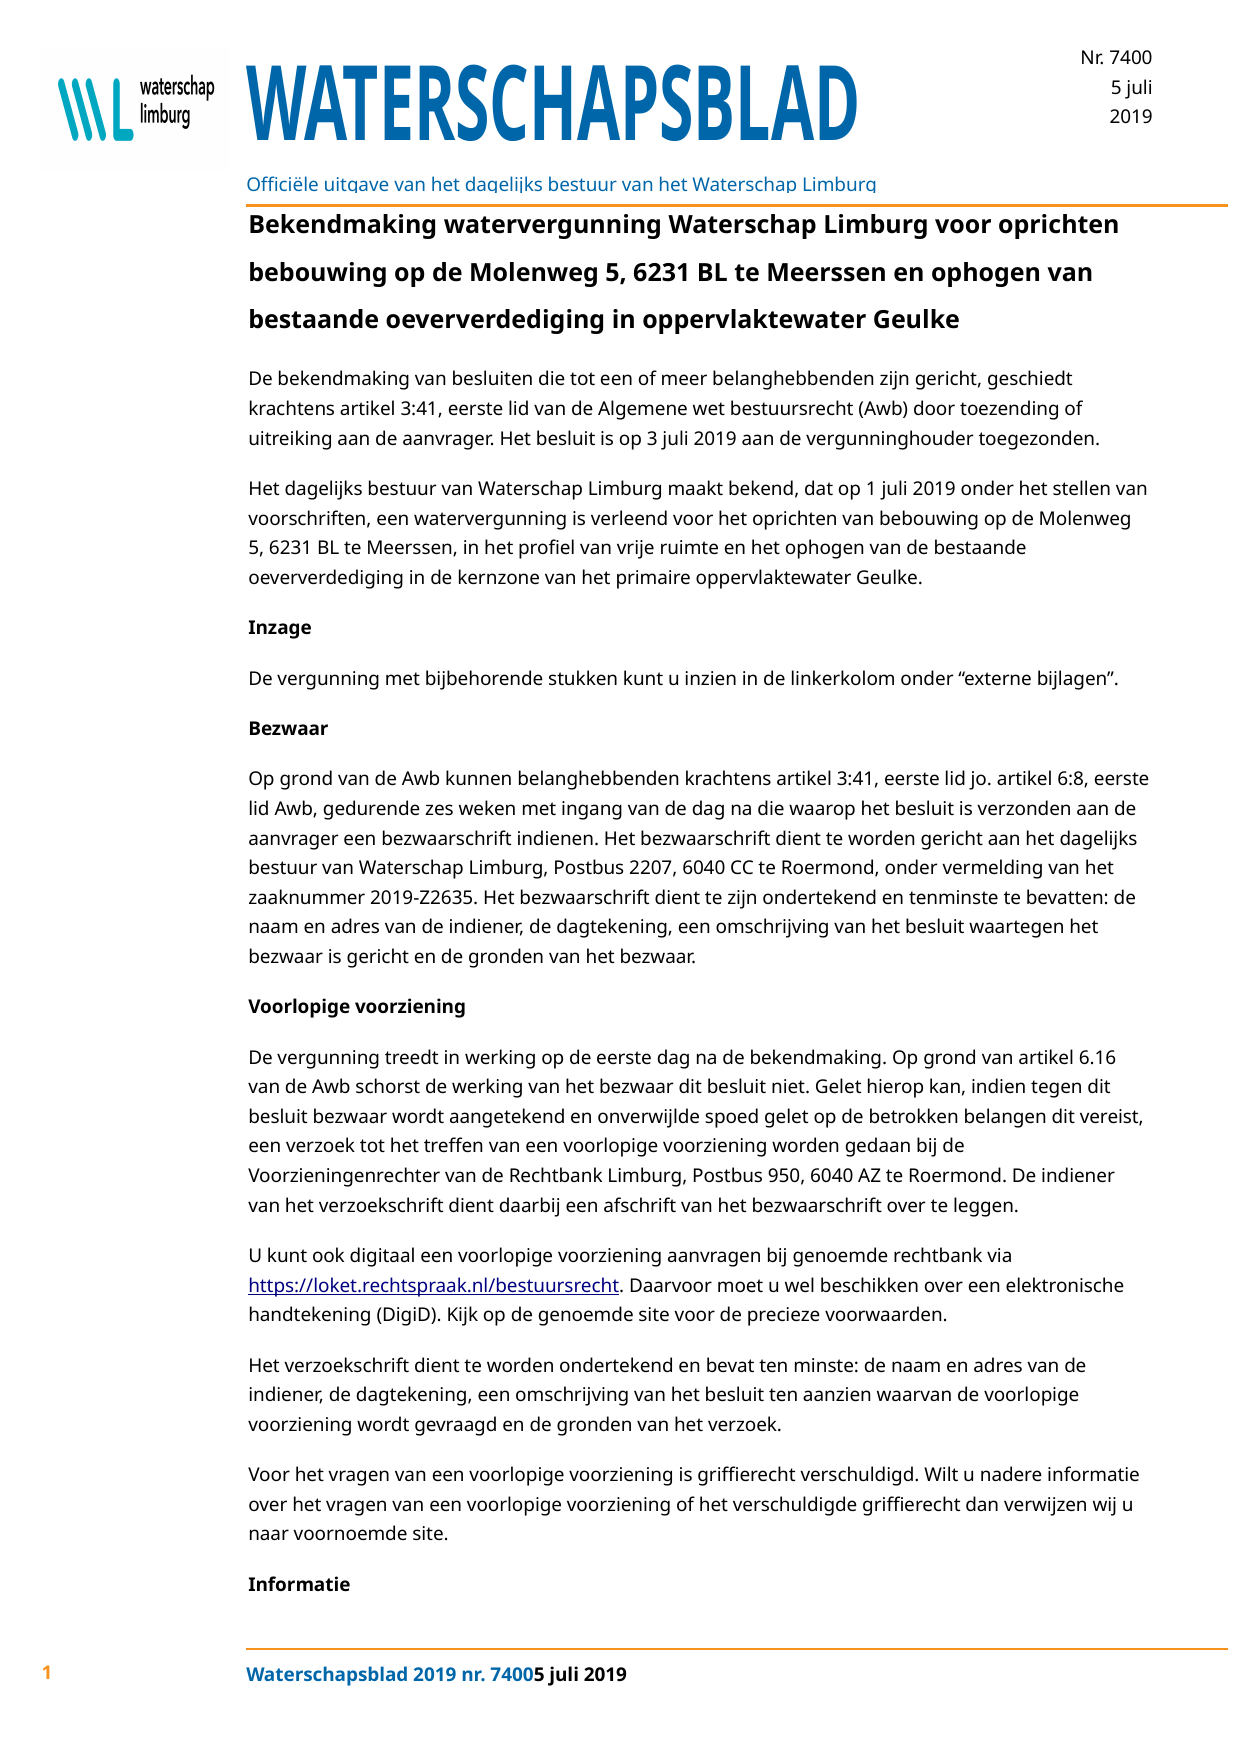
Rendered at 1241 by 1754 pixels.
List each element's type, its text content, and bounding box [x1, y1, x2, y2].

text De bekendmaking van besluiten die tot een of meer belanghebbenden zijn gericht, geschiedt krachtens artikel 3:41, eerste lid van de Algemene wet bestuursrecht (Awb) door toezending of uitreiking aan de aanvrager. Het besluit is op 3 juli 2019 aan de vergunninghouder toegezonden. [248, 366, 1152, 450]
picture [41, 47, 231, 172]
text De vergunning treedt in werking op de eerste dag na de bekendmaking. Op grond van artikel 6.16 van de Awb schorst de werking van het bezwaar dit besluit niet. Gelet hierop kan, indien tegen dit besluit bezwaar wordt aangetekend en onverwijlde spoed gelet op de betrokken belangen dit vereist, een verzoek tot het treffen van een voorlopige voorziening worden gedaan bij de Voorzieningenrechter van de Rechtbank Limburg, Postbus 950, 6040 AZ te Roermond. De indiener van het verzoekschrift dient daarbij een afschrift van het bezwaarschrift over te leggen. [248, 1044, 1152, 1217]
text Het verzoekschrift dient te worden ondertekend en bevat ten minste: de naam en adres van de indiener, de dagtekening, een omschrijving van het besluit ten aanzien waarvan de voorlopige voorziening wordt gevraagd en de gronden van het verzoek. [248, 1352, 1152, 1437]
text Het dagelijks bestuur van Waterschap Limburg maakt bekend, dat op 1 juli 2019 onder het stellen van voorschriften, een watervergunning is verleend voor het oprichten van bebouwing op de Molenweg 5, 6231 BL te Meerssen, in het profiel van vrije ruimte en het ophogen van de bestaande oeververdediging in de kernzone van het primaire oppervlaktewater Geulke. [248, 475, 1152, 589]
text Voorlopige voorziening [248, 993, 1152, 1019]
text Bezwaar [248, 715, 1152, 741]
text Voor het vragen van een voorlopige voorziening is griffierecht verschuldigd. Wilt u nadere informatie over het vragen van een voorlopige voorziening of het verschuldigde griffierecht dan verwijzen wij u naar voornoemde site. [248, 1461, 1152, 1546]
text De vergunning met bijbehorende stukken kunt u inzien in de linkerkolom onder “externe bijlagen”. [248, 665, 1152, 690]
text Inzage [248, 614, 1152, 640]
text Informatie [248, 1571, 1152, 1597]
text Bekendmaking watervergunning Waterschap Limburg voor oprichten bebouwing op de Molenweg 5, 6231 BL te Meerssen en ophogen van bestaande oeververdediging in oppervlaktewater Geulke [248, 207, 1152, 336]
text Op grond van de Awb kunnen belanghebbenden krachtens artikel 3:41, eerste lid jo. artikel 6:8, eerste lid Awb, gedurende zes weken met ingang van de dag na die waarop het besluit is verzonden aan de aanvrager een bezwaarschrift indienen. Het bezwaarschrift dient te worden gericht aan het dagelijks bestuur van Waterschap Limburg, Postbus 2207, 6040 CC te Roermond, onder vermelding van het zaaknummer 2019-Z2635. Het bezwaarschrift dient te zijn ondertekend en tenminste te bevatten: de naam en adres van de indiener, de dagtekening, een omschrijving van het besluit waartegen het bezwaar is gericht en de gronden van het bezwaar. [248, 766, 1152, 969]
text U kunt ook digitaal een voorlopige voorziening aanvragen bij genoemde rechtbank via https://loket.rechtspraak.nl/bestuursrecht. Daarvoor moet u wel beschikken over een elektronische handtekening (DigiD). Kijk op de genoemde site voor de precieze voorwaarden. [248, 1242, 1152, 1327]
